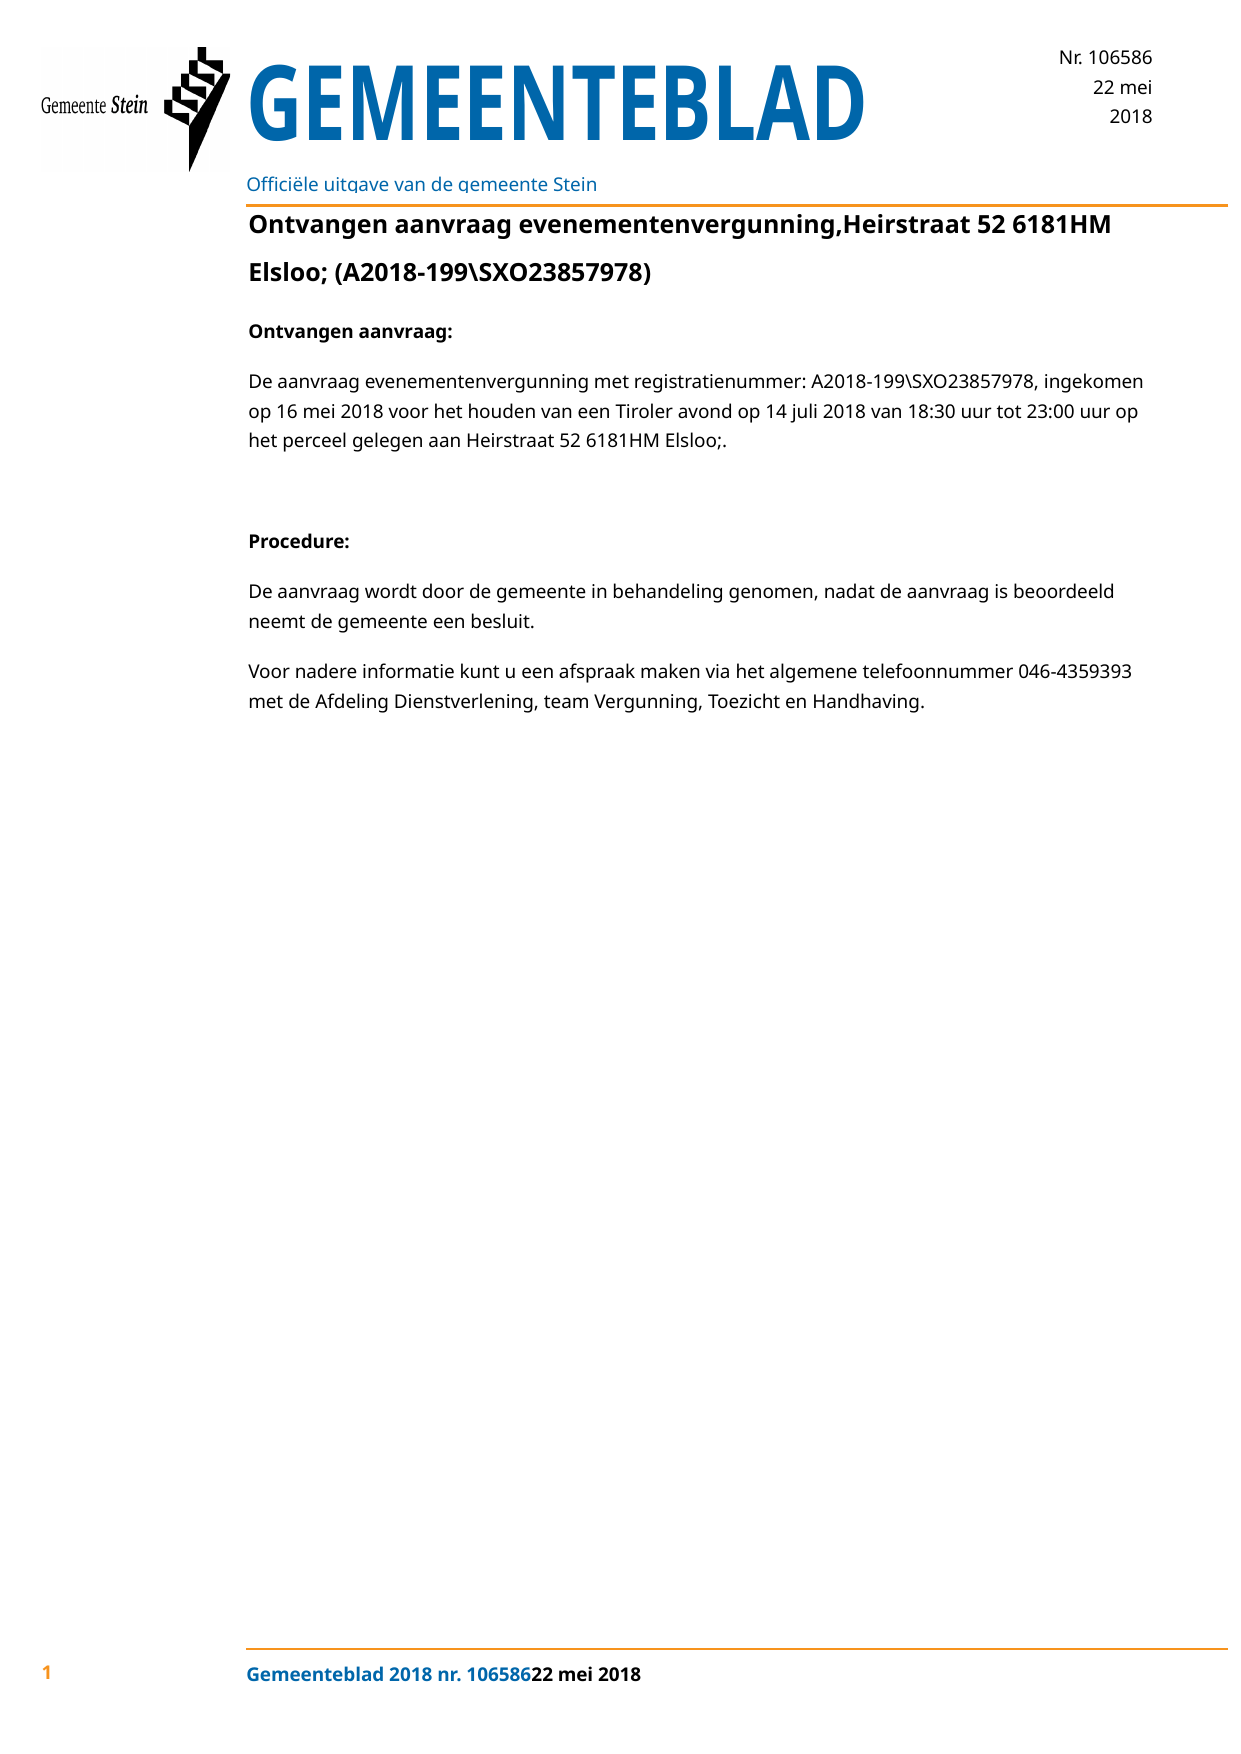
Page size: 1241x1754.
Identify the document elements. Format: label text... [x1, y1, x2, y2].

text Ontvangen aanvraag evenementenvergunning,Heirstraat 52 6181HM Elsloo; (A2018-199\SXO23857978) [248, 207, 1152, 288]
text Procedure: [248, 528, 1152, 554]
text De aanvraag wordt door de gemeente in behandeling genomen, nadat de aanvraag is beoordeeld neemt de gemeente een besluit. [248, 579, 1152, 634]
text Voor nadere informatie kunt u een afspraak maken via het algemene telefoonnummer 046-4359393 met de Afdeling Dienstverlening, team Vergunning, Toezicht en Handhaving. [248, 659, 1152, 714]
text De aanvraag evenementenvergunning met registratienummer: A2018-199\SXO23857978, ingekomen op 16 mei 2018 voor het houden van een Tiroler avond op 14 juli 2018 van 18:30 uur tot 23:00 uur op het perceel gelegen aan Heirstraat 52 6181HM Elsloo;. [248, 368, 1152, 453]
picture [41, 47, 231, 172]
text Ontvangen aanvraag: [248, 318, 1152, 344]
